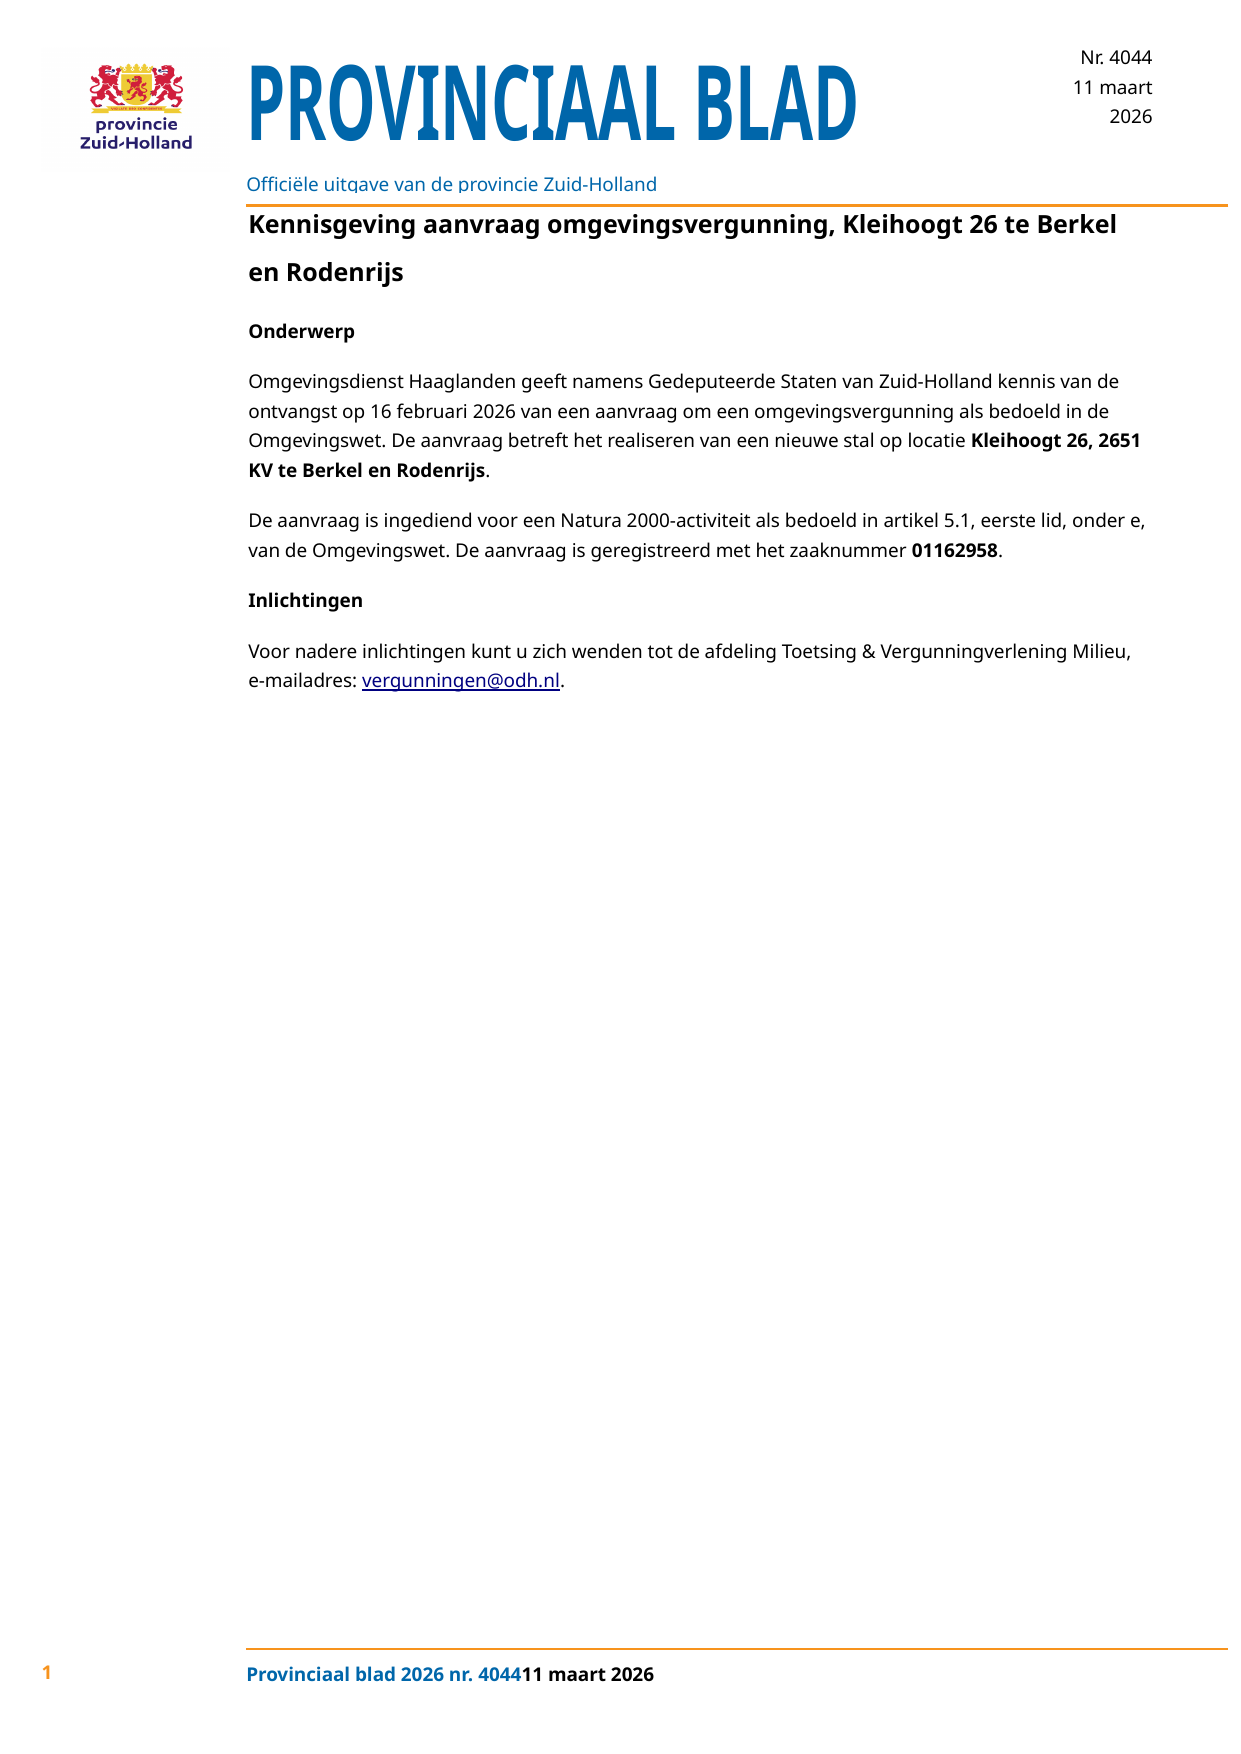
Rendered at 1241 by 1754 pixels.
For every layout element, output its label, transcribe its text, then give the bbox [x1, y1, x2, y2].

text Voor nadere inlichtingen kunt u zich wenden tot de afdeling Toetsing & Vergunningverlening Milieu, e-mailadres: vergunningen@odh.nl. [248, 638, 1152, 693]
text Omgevingsdienst Haaglanden geeft namens Gedeputeerde Staten van Zuid-Holland kennis van de ontvangst op 16 februari 2026 van een aanvraag om een omgevingsvergunning als bedoeld in de Omgevingswet. De aanvraag betreft het realiseren van een nieuwe stal op locatie Kleihoogt 26, 2651 KV te Berkel en Rodenrijs. [248, 368, 1152, 483]
text De aanvraag is ingediend voor een Natura 2000-activiteit als bedoeld in artikel 5.1, eerste lid, onder e, van de Omgevingswet. De aanvraag is geregistreerd met het zaaknummer 01162958. [248, 507, 1152, 563]
picture [41, 47, 231, 172]
text Onderwerp [248, 318, 1152, 344]
text Kennisgeving aanvraag omgevingsvergunning, Kleihoogt 26 te Berkel en Rodenrijs [248, 207, 1152, 288]
text Inlichtingen [248, 587, 1152, 613]
